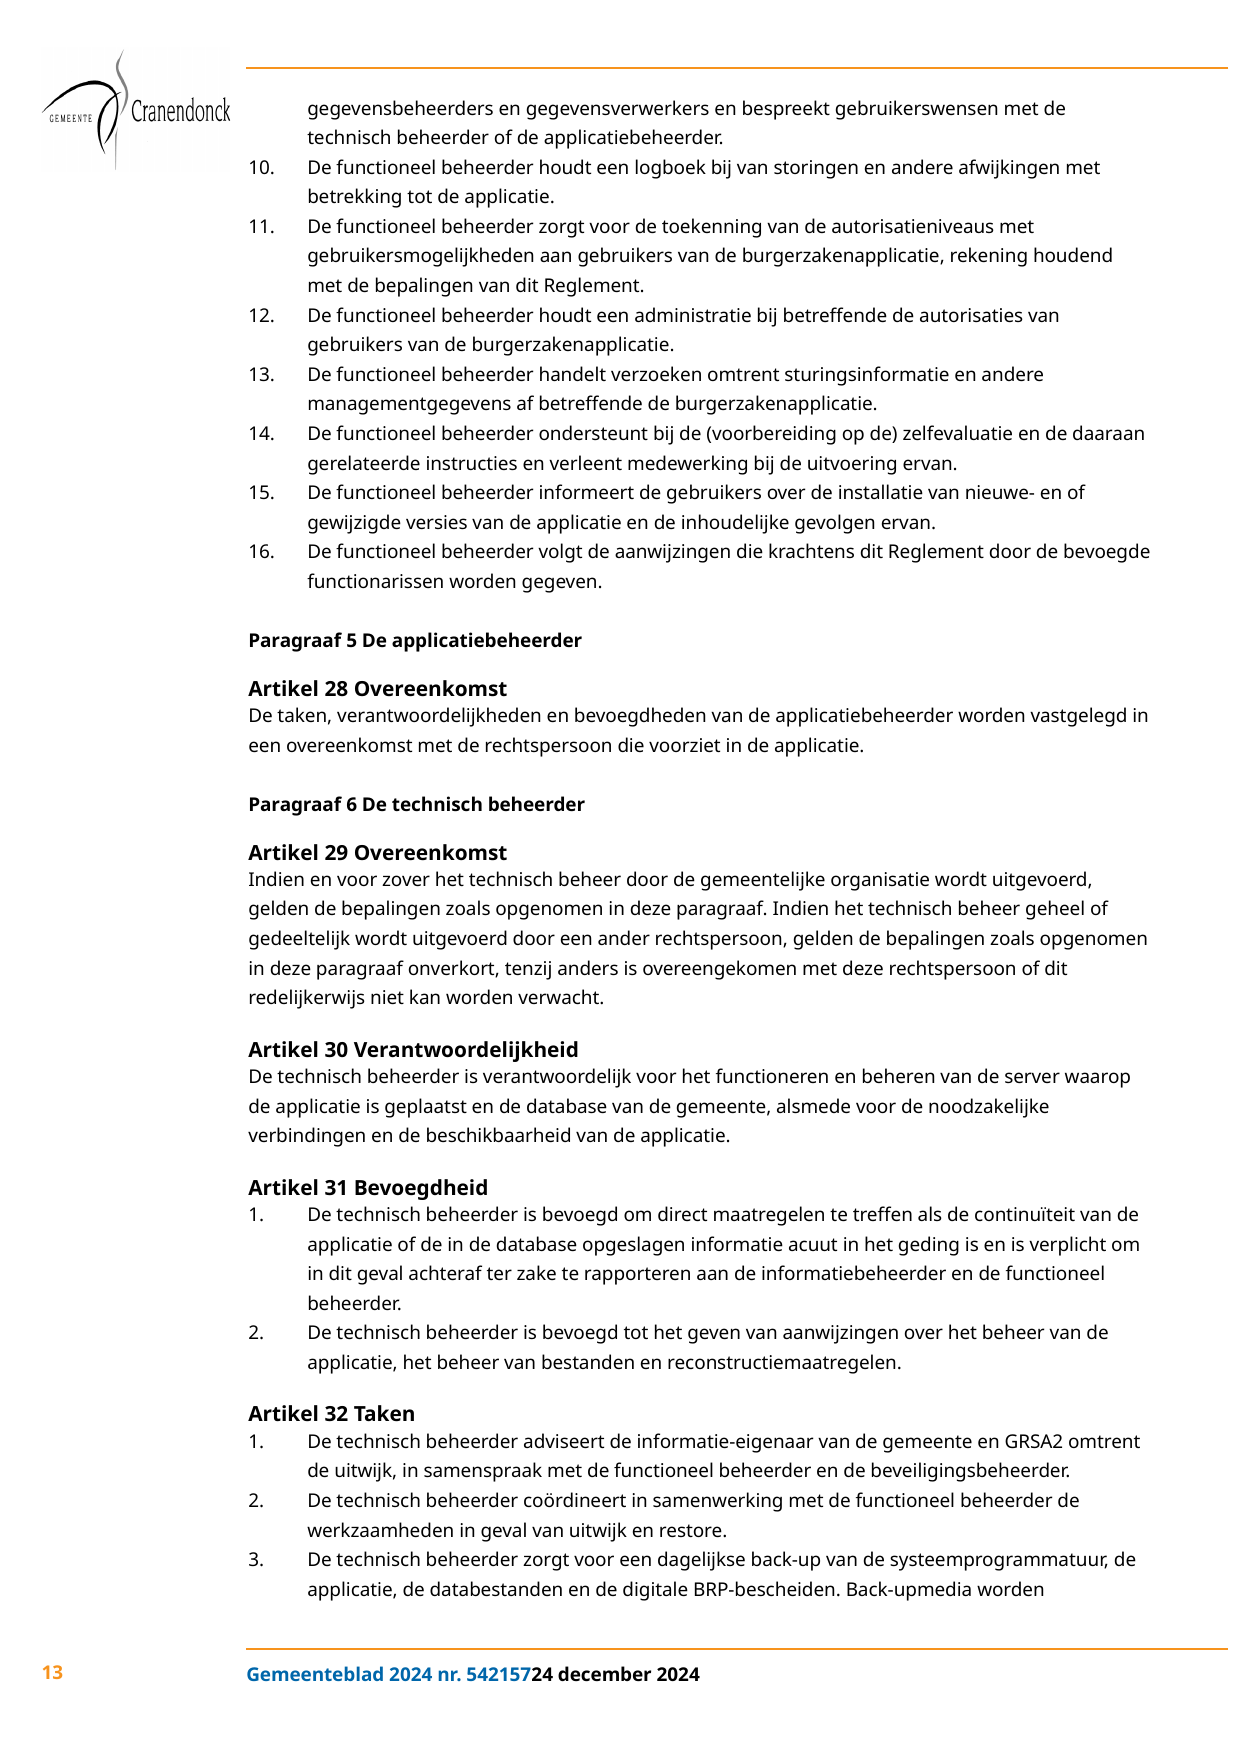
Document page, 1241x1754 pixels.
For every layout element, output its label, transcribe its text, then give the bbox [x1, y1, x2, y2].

list De technisch beheerder zorgt voor een dagelijkse back-up van de systeemprogrammatuur, de applicatie, de databestanden en de digitale BRP-bescheiden. Back-upmedia worden [248, 1546, 1152, 1602]
list De technisch beheerder is bevoegd om direct maatregelen te treffen als de continuïteit van de applicatie of de in de database opgeslagen informatie acuut in het geding is en is verplicht om in dit geval achteraf ter zake te rapporteren aan de informatiebeheerder en de functioneel beheerder. [248, 1201, 1152, 1316]
picture [41, 47, 231, 172]
text Artikel 30 Verantwoordelijkheid [248, 1035, 1152, 1063]
list De functioneel beheerder volgt de aanwijzingen die krachtens dit Reglement door de bevoegde functionarissen worden gegeven. [248, 538, 1152, 594]
list De functioneel beheerder ondersteunt bij de (voorbereiding op de) zelfevaluatie en de daaraan gerelateerde instructies en verleent medewerking bij de uitvoering ervan. [248, 420, 1152, 476]
text Paragraaf 5 De applicatiebeheerder [248, 627, 1152, 653]
list De functioneel beheerder houdt een administratie bij betreffende de autorisaties van gebruikers van de burgerzakenapplicatie. [248, 302, 1152, 357]
list De technisch beheerder is bevoegd tot het geven van aanwijzingen over het beheer van de applicatie, het beheer van bestanden en reconstructiemaatregelen. [248, 1319, 1152, 1375]
text Artikel 29 Overeenkomst [248, 838, 1152, 866]
list De functioneel beheerder informeert de gebruikers over de installatie van nieuwe- en of gewijzigde versies van de applicatie en de inhoudelijke gevolgen ervan. [248, 479, 1152, 535]
list De functioneel beheerder zorgt voor de toekenning van de autorisatieniveaus met gebruikersmogelijkheden aan gebruikers van de burgerzakenapplicatie, rekening houdend met de bepalingen van dit Reglement. [248, 213, 1152, 298]
text Artikel 32 Taken [248, 1399, 1152, 1428]
text Artikel 28 Overeenkomst [248, 674, 1152, 702]
list De technisch beheerder coördineert in samenwerking met de functioneel beheerder de werkzaamheden in geval van uitwijk en restore. [248, 1487, 1152, 1542]
text De technisch beheerder is verantwoordelijk voor het functioneren en beheren van de server waarop de applicatie is geplaatst en de database van de gemeente, alsmede voor de noodzakelijke verbindingen en de beschikbaarheid van de applicatie. [248, 1063, 1152, 1148]
list gegevensbeheerders en gegevensverwerkers en bespreekt gebruikerswensen met de technisch beheerder of de applicatiebeheerder. [248, 95, 1152, 150]
list De technisch beheerder adviseert de informatie-eigenaar van de gemeente en GRSA2 omtrent de uitwijk, in samenspraak met de functioneel beheerder en de beveiligingsbeheerder. [248, 1428, 1152, 1483]
list De functioneel beheerder handelt verzoeken omtrent sturingsinformatie en andere managementgegevens af betreffende de burgerzakenapplicatie. [248, 361, 1152, 416]
text De taken, verantwoordelijkheden en bevoegdheden van de applicatiebeheerder worden vastgelegd in een overeenkomst met de rechtspersoon die voorziet in de applicatie. [248, 702, 1152, 758]
text Artikel 31 Bevoegdheid [248, 1173, 1152, 1201]
list De functioneel beheerder houdt een logboek bij van storingen en andere afwijkingen met betrekking tot de applicatie. [248, 154, 1152, 209]
text Indien en voor zover het technisch beheer door de gemeentelijke organisatie wordt uitgevoerd, gelden de bepalingen zoals opgenomen in deze paragraaf. Indien het technisch beheer geheel of gedeeltelijk wordt uitgevoerd door een ander rechtspersoon, gelden de bepalingen zoals opgenomen in deze paragraaf onverkort, tenzij anders is overeengekomen met deze rechtspersoon of dit redelijkerwijs niet kan worden verwacht. [248, 866, 1152, 1010]
text Paragraaf 6 De technisch beheerder [248, 791, 1152, 817]
